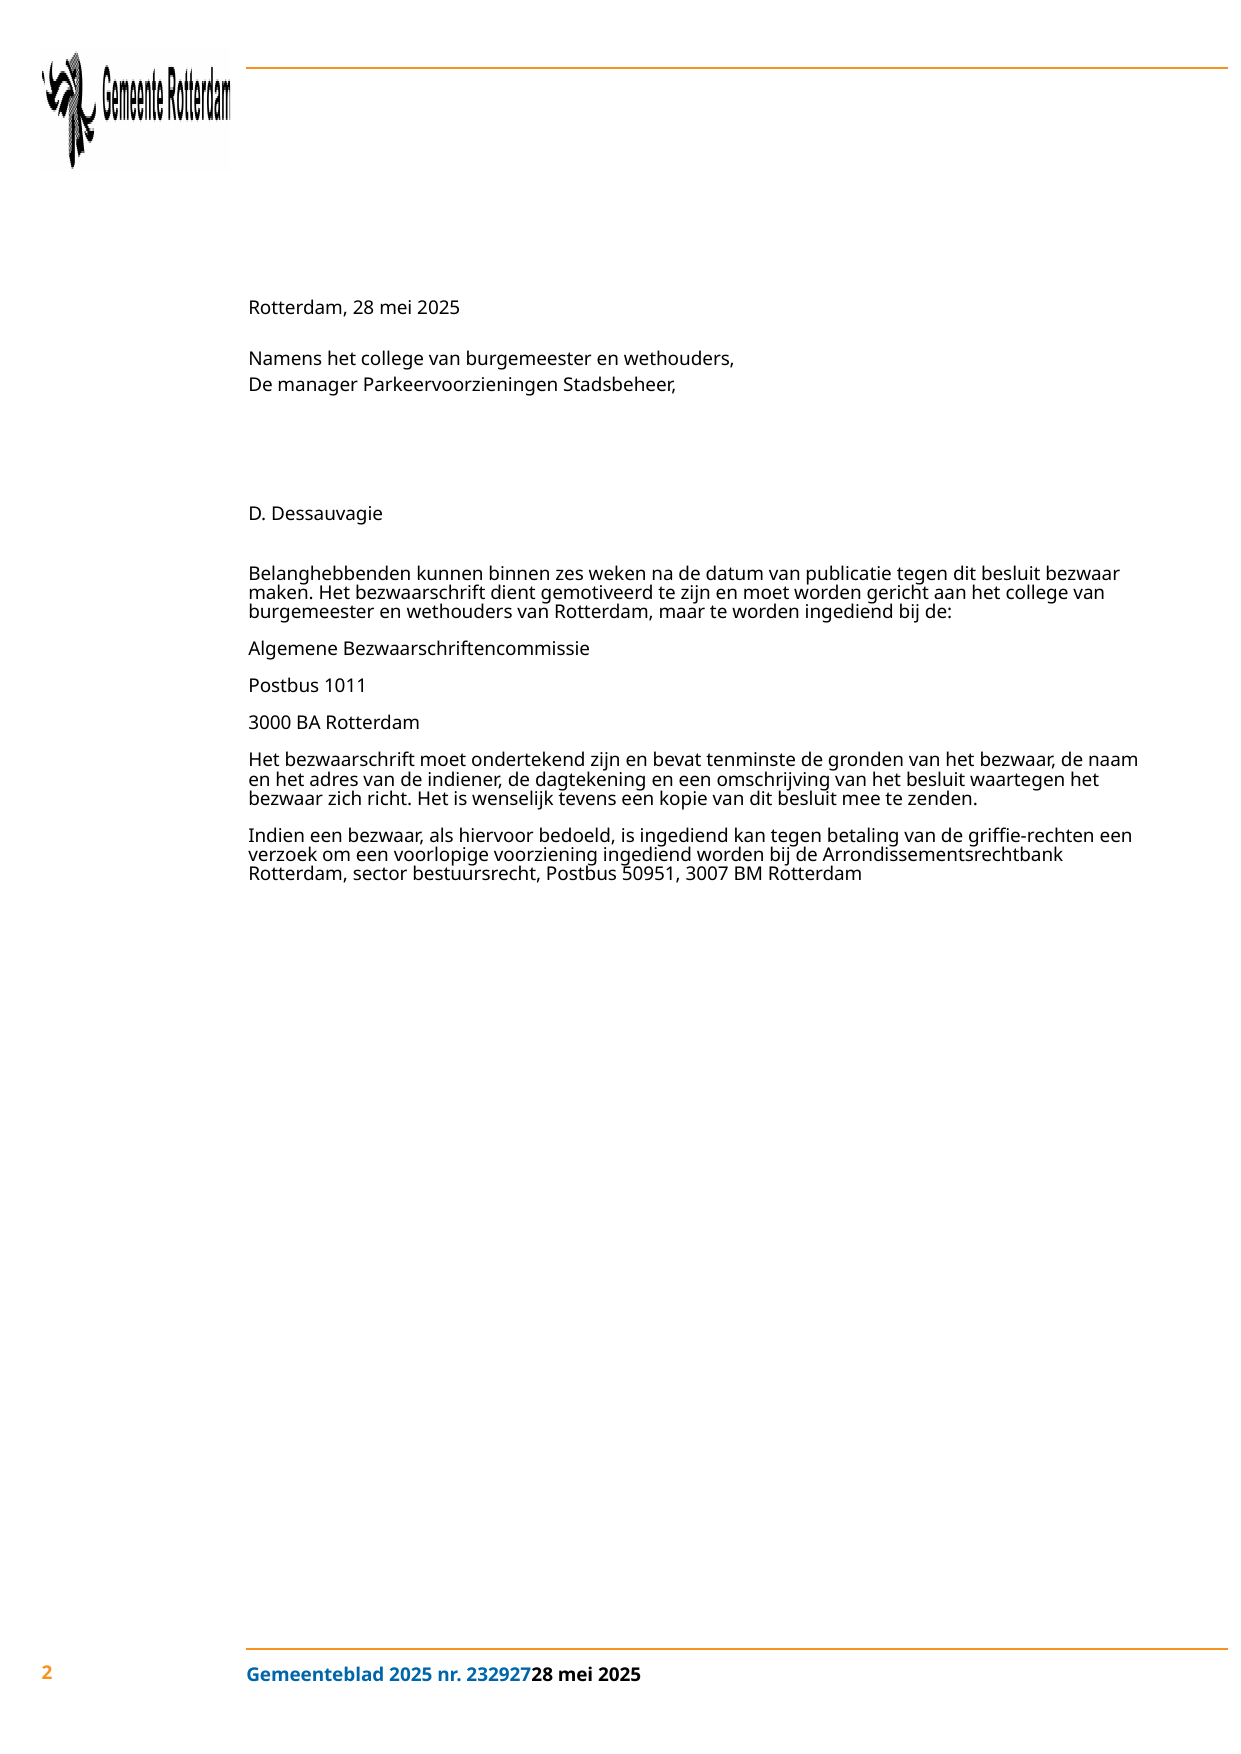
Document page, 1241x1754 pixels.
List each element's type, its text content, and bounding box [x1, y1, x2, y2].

text Het bezwaarschrift moet ondertekend zijn en bevat tenminste de gronden van het bezwaar, de naam en het adres van de indiener, de dagtekening en een omschrijving van het besluit waartegen het bezwaar zich richt. Het is wenselijk tevens een kopie van dit besluit mee te zenden. [248, 751, 1152, 809]
text Algemene Bezwaarschriftencommissie [248, 640, 1152, 659]
text De manager Parkeervoorzieningen Stadsbeheer, [248, 371, 1152, 397]
text Postbus 1011 [248, 677, 1152, 697]
text Namens het college van burgemeester en wethouders, [248, 345, 1152, 371]
text D. Dessauvagie [248, 500, 1152, 525]
text 3000 BA Rotterdam [248, 714, 1152, 733]
text Indien een bezwaar, als hiervoor bedoeld, is ingediend kan tegen betaling van de griffie-rechten een verzoek om een voorlopige voorziening ingediend worden bij de Arrondissementsrechtbank Rotterdam, sector bestuursrecht, Postbus 50951, 3007 BM Rotterdam [248, 827, 1152, 884]
text Belanghebbenden kunnen binnen zes weken na de datum van publicatie tegen dit besluit bezwaar maken. Het bezwaarschrift dient gemotiveerd te zijn en moet worden gericht aan het college van burgemeester en wethouders van Rotterdam, maar te worden ingediend bij de: [248, 565, 1152, 623]
text Rotterdam, 28 mei 2025 [248, 294, 1152, 319]
picture [41, 47, 231, 172]
